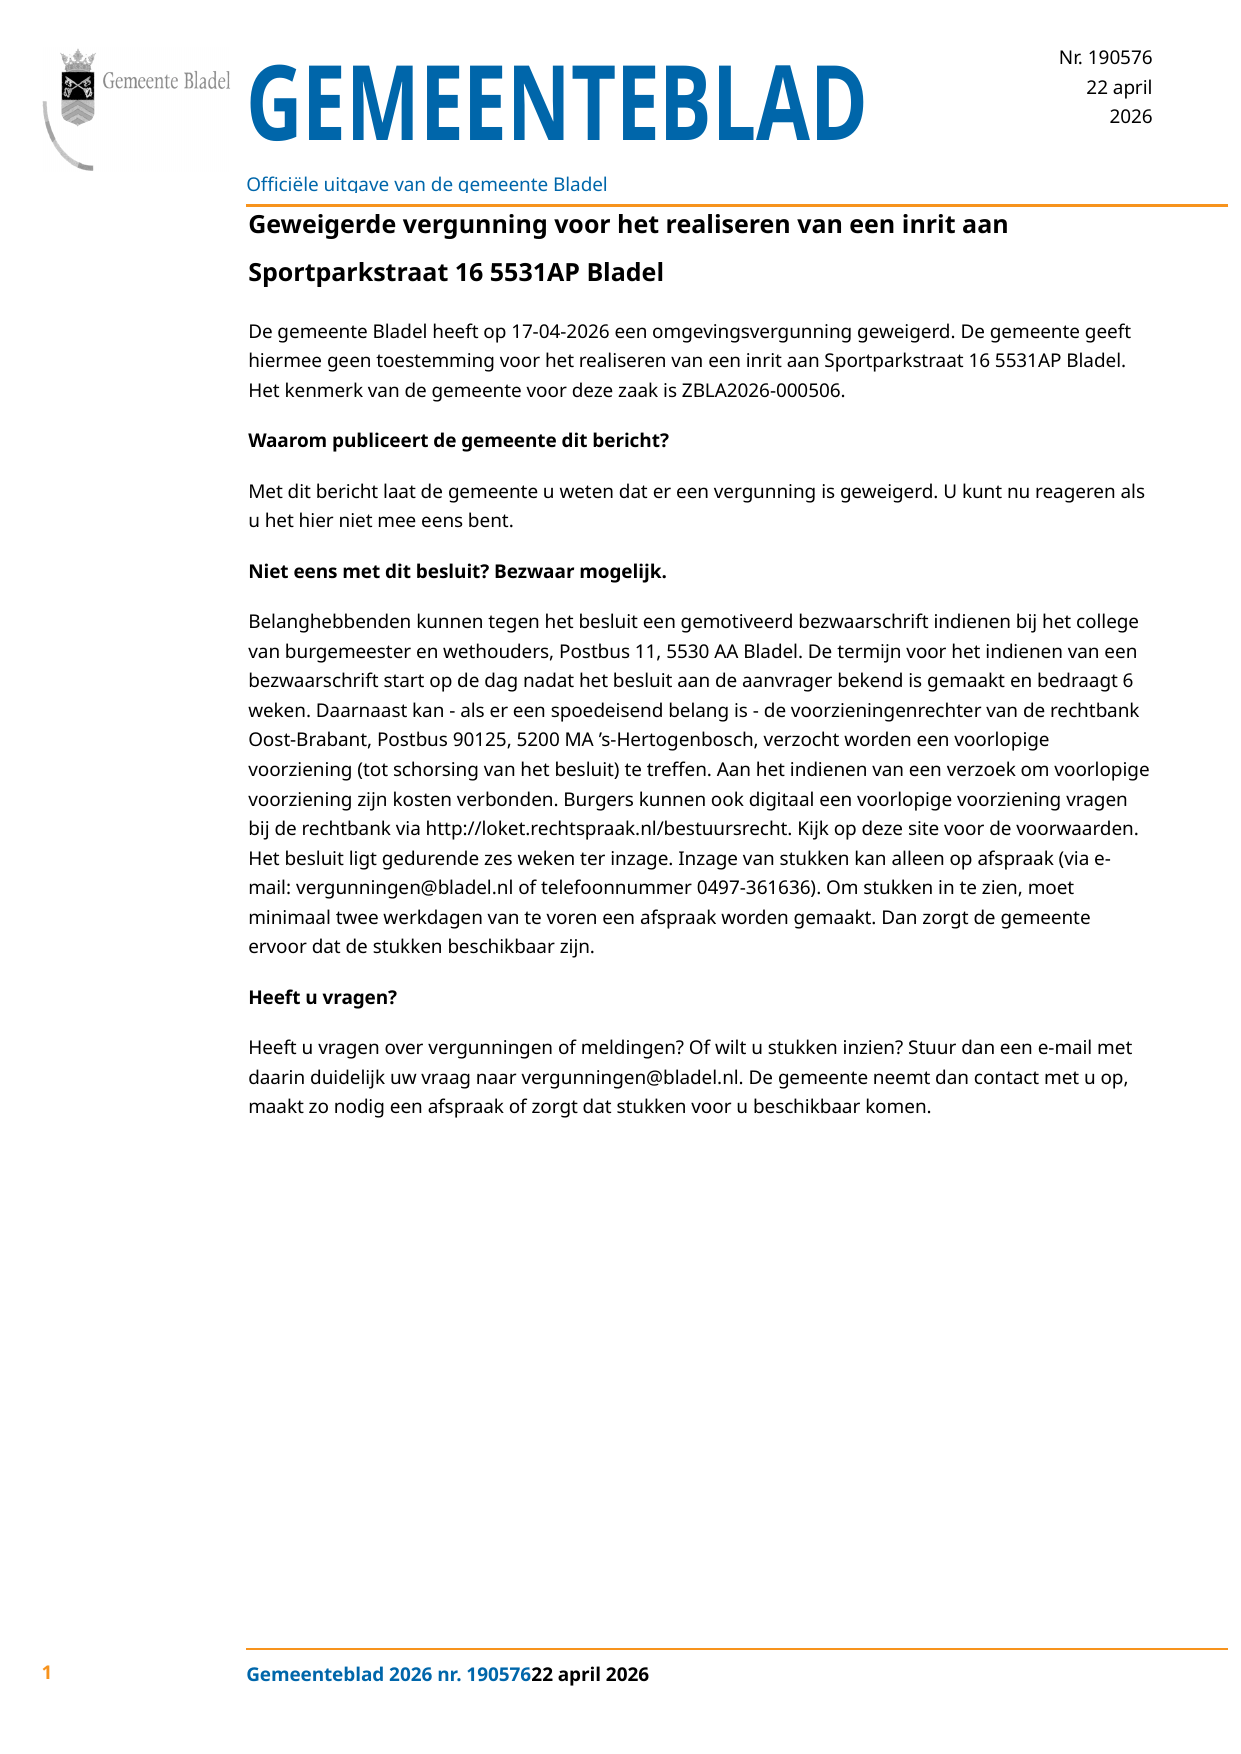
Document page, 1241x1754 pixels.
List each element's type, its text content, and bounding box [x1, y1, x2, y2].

text Waarom publiceert de gemeente dit bericht? [248, 427, 1152, 453]
text Niet eens met dit besluit? Bezwaar mogelijk. [248, 558, 1152, 584]
text Heeft u vragen over vergunningen of meldingen? Of wilt u stukken inzien? Stuur dan een e-mail met daarin duidelijk uw vraag naar vergunningen@bladel.nl. De gemeente neemt dan contact met u op, maakt zo nodig een afspraak of zorgt dat stukken voor u beschikbaar komen. [248, 1034, 1152, 1119]
text Geweigerde vergunning voor het realiseren van een inrit aan Sportparkstraat 16 5531AP Bladel [248, 207, 1152, 288]
picture [41, 47, 231, 172]
text Met dit bericht laat de gemeente u weten dat er een vergunning is geweigerd. U kunt nu reageren als u het hier niet mee eens bent. [248, 478, 1152, 533]
text Belanghebbenden kunnen tegen het besluit een gemotiveerd bezwaarschrift indienen bij het college van burgemeester en wethouders, Postbus 11, 5530 AA Bladel. De termijn voor het indienen van een bezwaarschrift start op de dag nadat het besluit aan de aanvrager bekend is gemaakt en bedraagt 6 weken. Daarnaast kan - als er een spoedeisend belang is - de voorzieningenrechter van de rechtbank Oost-Brabant, Postbus 90125, 5200 MA ’s-Hertogenbosch, verzocht worden een voorlopige voorziening (tot schorsing van het besluit) te treffen. Aan het indienen van een verzoek om voorlopige voorziening zijn kosten verbonden. Burgers kunnen ook digitaal een voorlopige voorziening vragen bij de rechtbank via http://loket.rechtspraak.nl/bestuursrecht. Kijk op deze site voor de voorwaarden. Het besluit ligt gedurende zes weken ter inzage. Inzage van stukken kan alleen op afspraak (via e-mail: vergunningen@bladel.nl of telefoonnummer 0497-361636). Om stukken in te zien, moet minimaal twee werkdagen van te voren een afspraak worden gemaakt. Dan zorgt de gemeente ervoor dat de stukken beschikbaar zijn. [248, 608, 1152, 959]
text Heeft u vragen? [248, 984, 1152, 1010]
text De gemeente Bladel heeft op 17-04-2026 een omgevingsvergunning geweigerd. De gemeente geeft hiermee geen toestemming voor het realiseren van een inrit aan Sportparkstraat 16 5531AP Bladel. Het kenmerk van de gemeente voor deze zaak is ZBLA2026-000506. [248, 318, 1152, 403]
